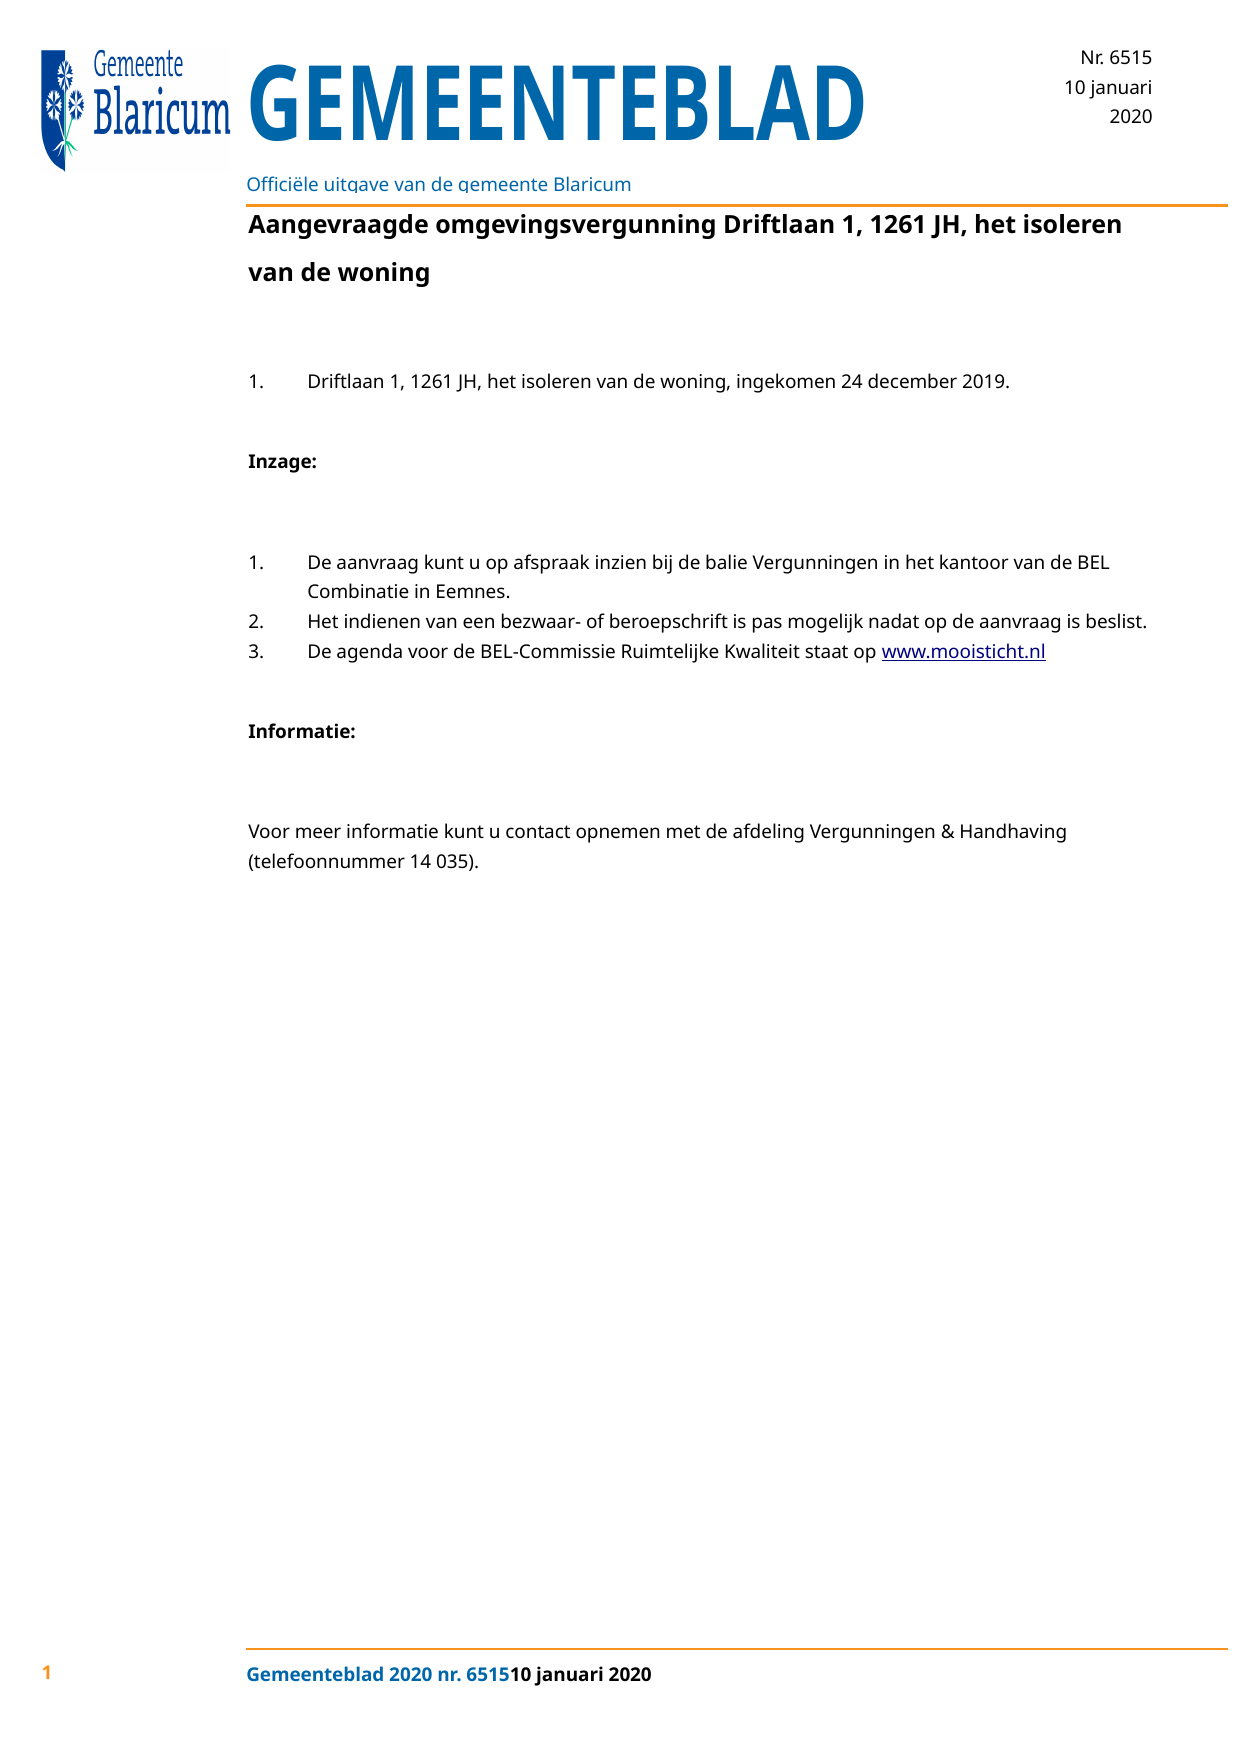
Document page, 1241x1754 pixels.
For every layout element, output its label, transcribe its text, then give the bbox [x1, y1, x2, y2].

text Informatie: [248, 718, 1152, 744]
list Het indienen van een bezwaar- of beroepschrift is pas mogelijk nadat op de aanvraag is beslist. [248, 608, 1152, 634]
picture [41, 47, 231, 172]
list De agenda voor de BEL-Commissie Ruimtelijke Kwaliteit staat op www.mooisticht.nl [248, 638, 1152, 664]
text Voor meer informatie kunt u contact opnemen met de afdeling Vergunningen & Handhaving (telefoonnummer 14 035). [248, 819, 1152, 874]
list De aanvraag kunt u op afspraak inzien bij de balie Vergunningen in het kantoor van de BEL Combinatie in Eemnes. [248, 549, 1152, 604]
text Aangevraagde omgevingsvergunning Driftlaan 1, 1261 JH, het isoleren van de woning [248, 207, 1152, 288]
text Inzage: [248, 448, 1152, 474]
list Driftlaan 1, 1261 JH, het isoleren van de woning, ingekomen 24 december 2019. [248, 368, 1152, 394]
